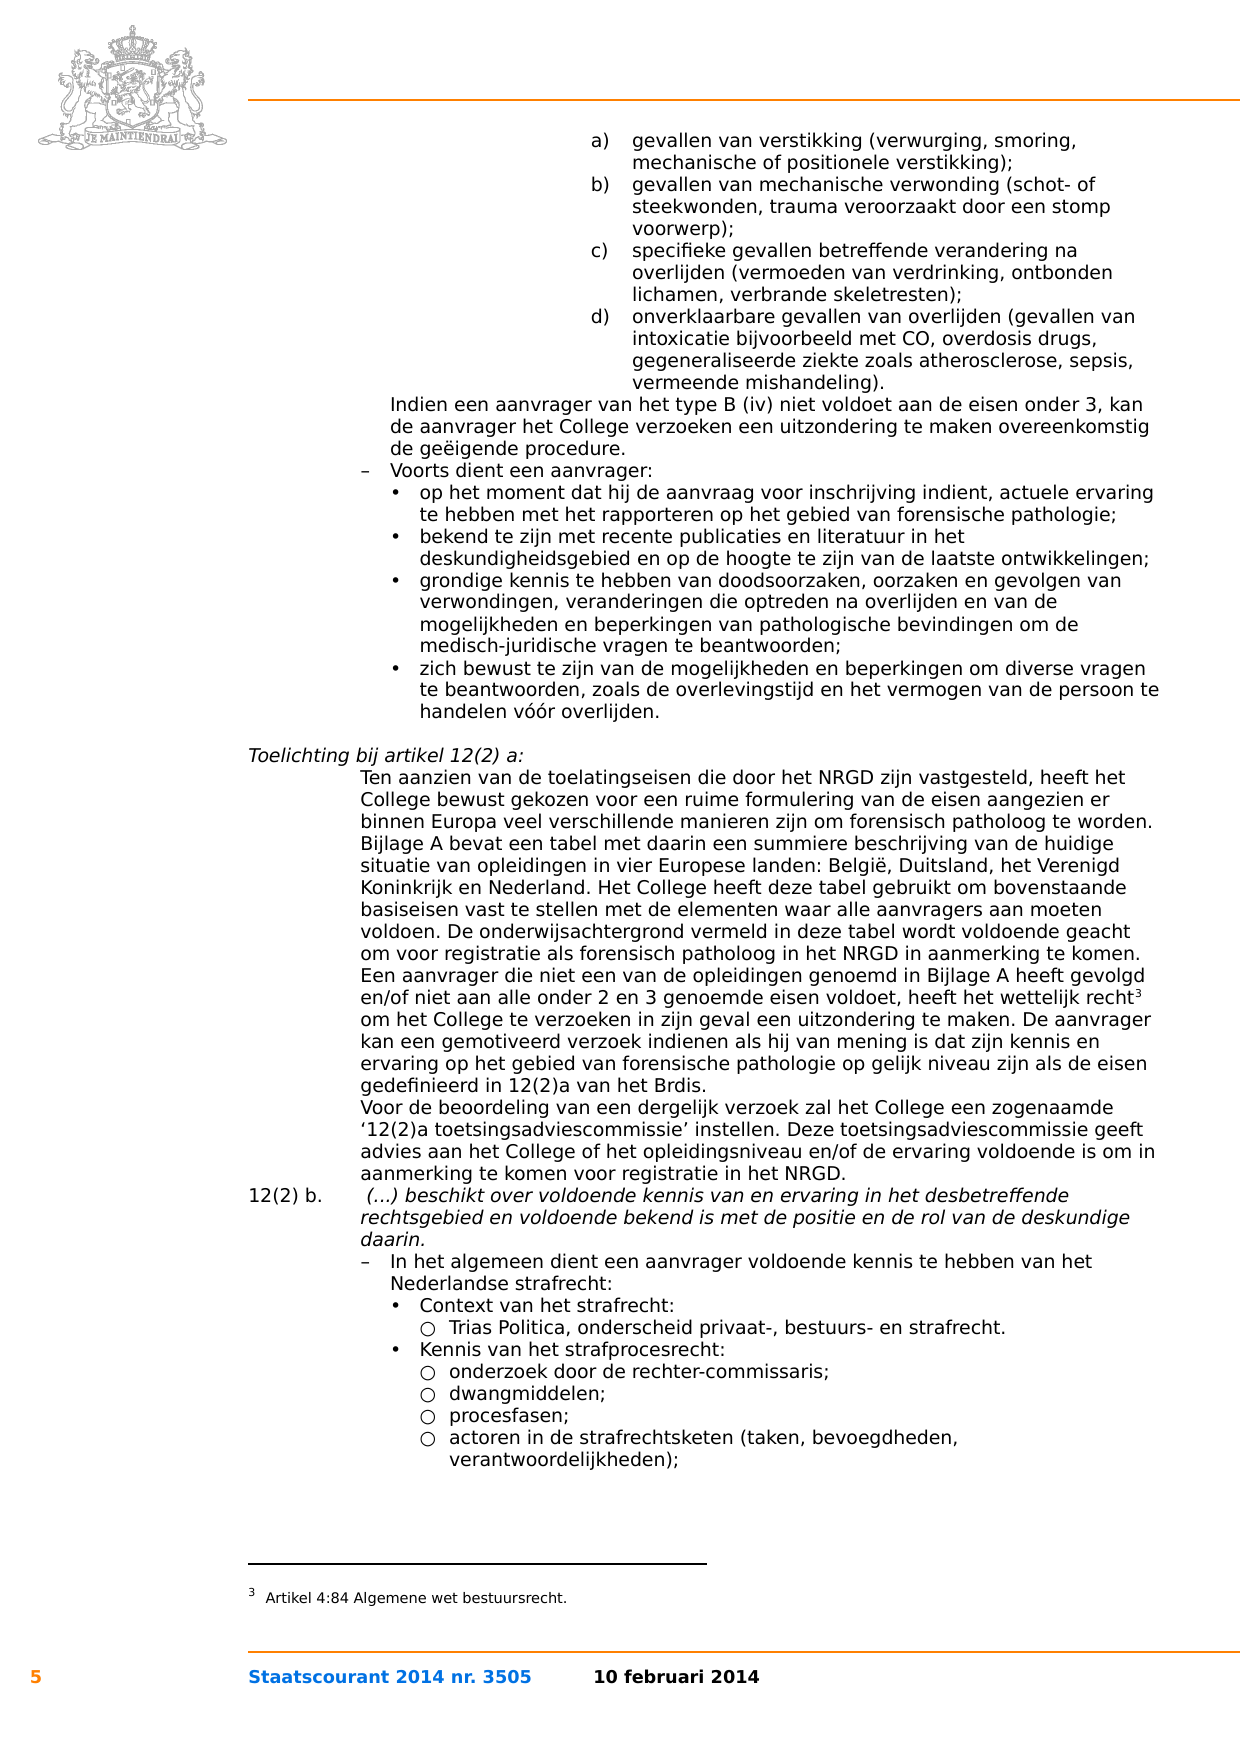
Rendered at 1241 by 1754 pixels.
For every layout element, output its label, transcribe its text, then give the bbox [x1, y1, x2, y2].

text Ten aanzien van de toelatingseisen die door het NRGD zijn vastgesteld, heeft het College bewust gekozen voor een ruime formulering van de eisen aangezien er binnen Europa veel verschillende manieren zijn om forensisch patholoog te worden. Bijlage A bevat een tabel met daarin een summiere beschrijving van de huidige situatie van opleidingen in vier Europese landen: België, Duitsland, het Verenigd Koninkrijk en Nederland. Het College heeft deze tabel gebruikt om bovenstaande basiseisen vast te stellen met de elementen waar alle aanvragers aan moeten voldoen. De onderwijsachtergrond vermeld in deze tabel wordt voldoende geacht om voor registratie als forensisch patholoog in het NRGD in aanmerking te komen. [360, 767, 1163, 965]
text • bekend te zijn met recente publicaties en literatuur in het deskundigheidsgebied en op de hoogte te zijn van de laatste ontwikkelingen; [390, 526, 1163, 569]
text c) specifieke gevallen betreffende verandering na overlijden (vermoeden van verdrinking, ontbonden lichamen, verbrande skeletresten); [591, 240, 1163, 306]
text ○ Trias Politica, onderscheid privaat-, bestuurs- en strafrecht. [419, 1317, 1163, 1339]
text Voor de beoordeling van een dergelijk verzoek zal het College een zogenaamde ‘12(2)a toetsingsadviescommissie’ instellen. Deze toetsingsadviescommissie geeft advies aan het College of het opleidingsniveau en/of de ervaring voldoende is om in aanmerking te komen voor registratie in het NRGD. [360, 1097, 1163, 1185]
text – In het algemeen dient een aanvrager voldoende kennis te hebben van het Nederlandse strafrecht: [360, 1251, 1163, 1295]
text • zich bewust te zijn van de mogelijkheden en beperkingen om diverse vragen te beantwoorden, zoals de overlevingstijd en het vermogen van de persoon te handelen vóór overlijden. [390, 657, 1163, 723]
text – Voorts dient een aanvrager: [360, 459, 1163, 482]
text ○ dwangmiddelen; [419, 1383, 1163, 1404]
text • op het moment dat hij de aanvraag voor inschrijving indient, actuele ervaring te hebben met het rapporteren op het gebied van forensische pathologie; [390, 482, 1163, 526]
text ○ procesfasen; [419, 1404, 1163, 1427]
text • Context van het strafrecht: [390, 1295, 1163, 1317]
text ○ onderzoek door de rechter-commissaris; [419, 1361, 1163, 1383]
text Artikel 4:84 Algemene wet bestuursrecht. [248, 1586, 1163, 1608]
text d) onverklaarbare gevallen van overlijden (gevallen van intoxicatie bijvoorbeeld met CO, overdosis drugs, gegeneraliseerde ziekte zoals atherosclerose, sepsis, vermeende mishandeling). [591, 306, 1163, 394]
picture [38, 25, 227, 150]
text • Kennis van het strafprocesrecht: [390, 1339, 1163, 1361]
text Een aanvrager die niet een van de opleidingen genoemd in Bijlage A heeft gevolgd en/of niet aan alle onder 2 en 3 genoemde eisen voldoet, heeft het wettelijk recht om het College te verzoeken in zijn geval een uitzondering te maken. De aanvrager kan een gemotiveerd verzoek indienen als hij van mening is dat zijn kennis en ervaring op het gebied van forensische pathologie op gelijk niveau zijn als de eisen gedefinieerd in 12(2)a van het Brdis. [360, 965, 1163, 1097]
subtitle Toelichting bij artikel 12(2) a: [248, 745, 1163, 767]
text Indien een aanvrager van het type B (iv) niet voldoet aan de eisen onder 3, kan de aanvrager het College verzoeken een uitzondering te maken overeenkomstig de geëigende procedure. [390, 394, 1163, 459]
text 12(2) b. (...) beschikt over voldoende kennis van en ervaring in het desbetreffende rechtsgebied en voldoende bekend is met de positie en de rol van de deskundige daarin. [248, 1185, 1163, 1251]
text ○ actoren in de strafrechtsketen (taken, bevoegdheden, verantwoordelijkheden); [419, 1427, 1163, 1471]
text b) gevallen van mechanische verwonding (schot- of steekwonden, trauma veroorzaakt door een stomp voorwerp); [591, 174, 1163, 240]
text a) gevallen van verstikking (verwurging, smoring, mechanische of positionele verstikking); [591, 130, 1163, 174]
text • grondige kennis te hebben van doodsoorzaken, oorzaken en gevolgen van verwondingen, veranderingen die optreden na overlijden en van de mogelijkheden en beperkingen van pathologische bevindingen om de medisch-juridische vragen te beantwoorden; [390, 569, 1163, 657]
